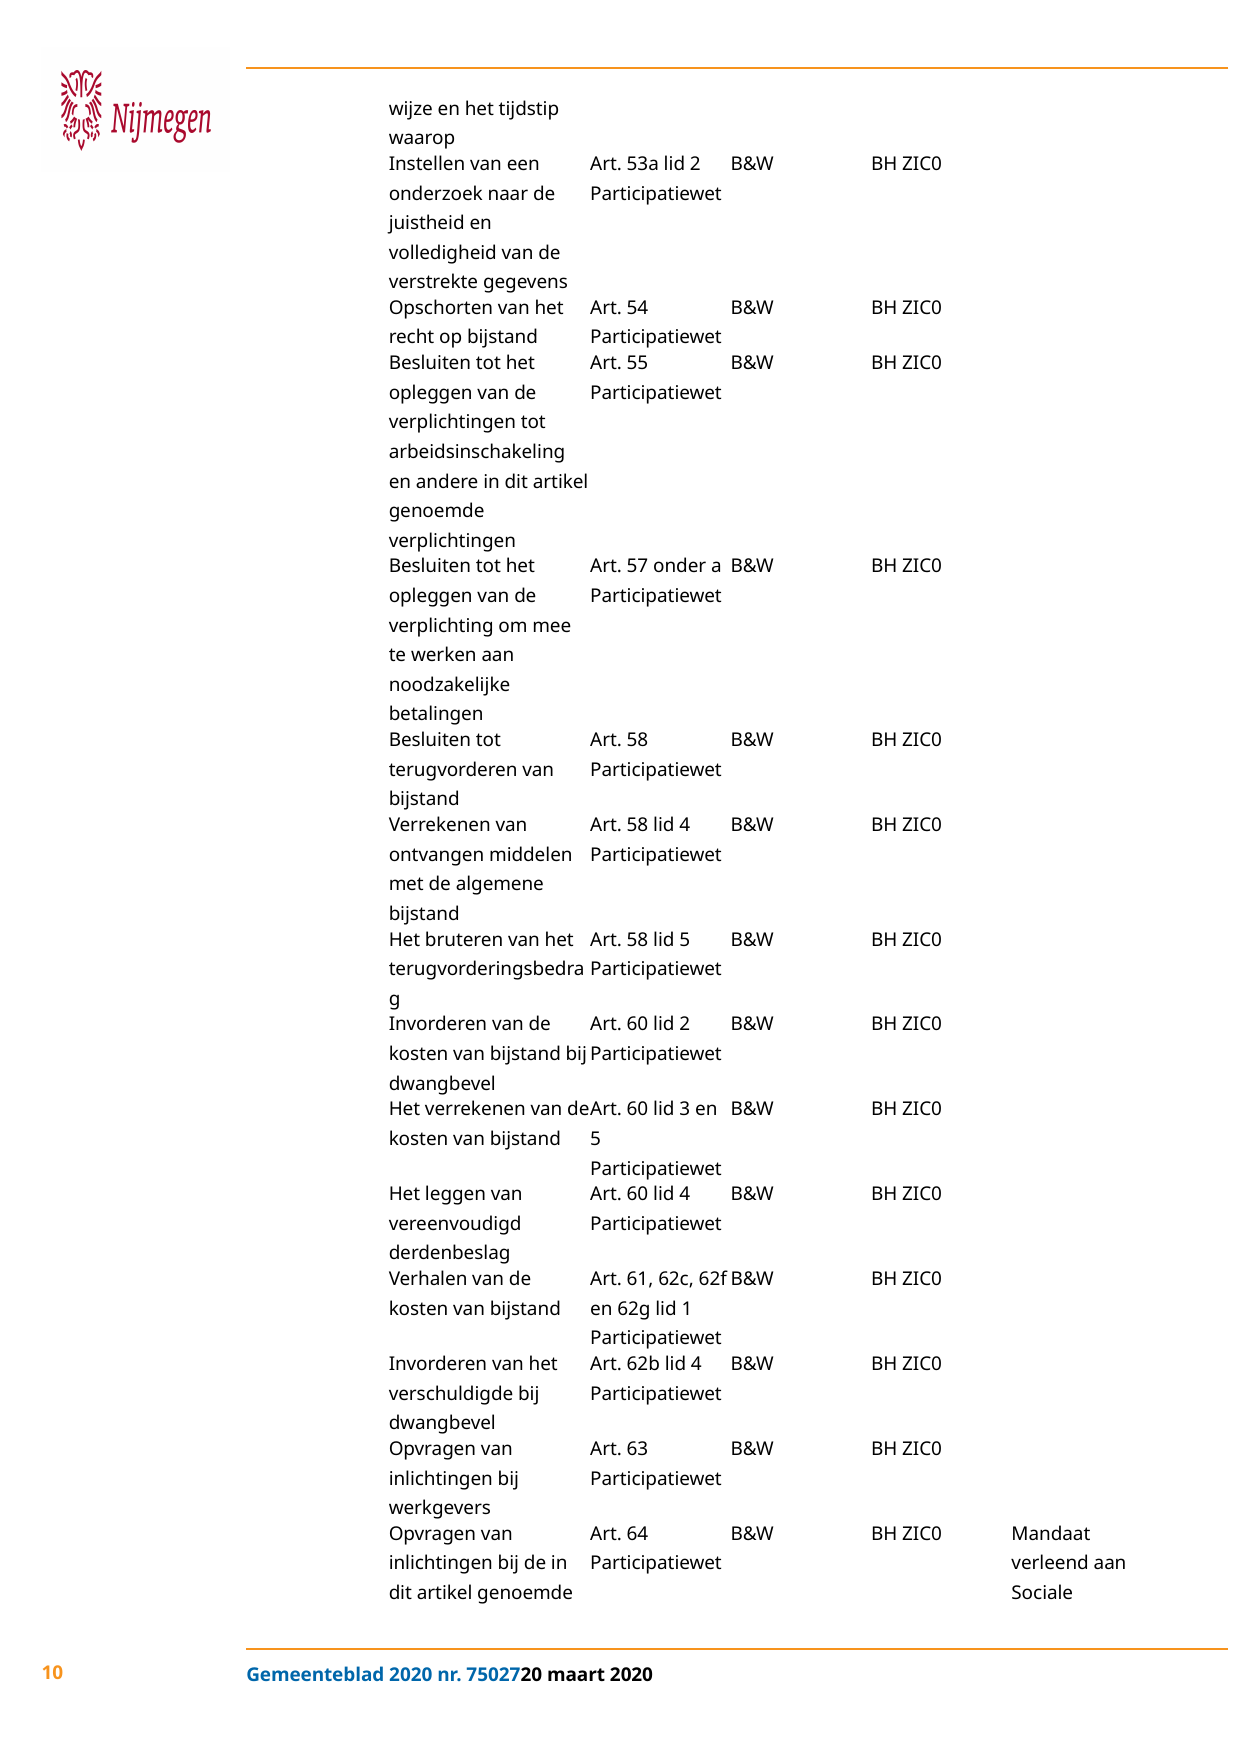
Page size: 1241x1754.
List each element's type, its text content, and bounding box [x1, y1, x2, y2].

table_cell [248, 1096, 388, 1180]
table_cell [248, 95, 388, 150]
table_cell B&W [730, 553, 871, 726]
table_cell [248, 811, 388, 926]
table_cell Verhalen van de kosten van bijstand [389, 1265, 590, 1350]
table_cell Instellen van een onderzoek naar de juistheid en volledigheid van de verstrekte gegevens [389, 150, 590, 294]
table_cell BH ZIC0 [871, 1520, 1011, 1605]
table_cell [1011, 350, 1152, 553]
table_cell [1011, 150, 1152, 294]
table_cell BH ZIC0 [871, 1435, 1011, 1520]
table_cell Opschorten van het recht op bijstand [389, 294, 590, 349]
table_cell B&W [730, 1435, 871, 1520]
table_cell [248, 1180, 388, 1265]
table_cell Opvragen van inlichtingen bij de in dit artikel genoemde [389, 1520, 590, 1605]
table_cell B&W [730, 150, 871, 294]
table_cell [1011, 726, 1152, 811]
table_cell B&W [730, 294, 871, 349]
table_cell B&W [730, 1180, 871, 1265]
table_cell [248, 1011, 388, 1096]
table_cell BH ZIC0 [871, 150, 1011, 294]
table_cell Het leggen van vereenvoudigd derdenbeslag [389, 1180, 590, 1265]
table_cell [1011, 1435, 1152, 1520]
table_cell Het verrekenen van de kosten van bijstand [389, 1096, 590, 1180]
picture [41, 47, 231, 172]
table_cell BH ZIC0 [871, 1350, 1011, 1435]
table_cell [248, 294, 388, 349]
table_cell Opvragen van inlichtingen bij werkgevers [389, 1435, 590, 1520]
table_cell [871, 95, 1011, 150]
table_cell B&W [730, 1096, 871, 1180]
table_cell BH ZIC0 [871, 1265, 1011, 1350]
table_cell [1011, 1265, 1152, 1350]
table_cell Invorderen van de kosten van bijstand bij dwangbevel [389, 1011, 590, 1096]
table_cell Art. 57 onder a Participatiewet [590, 553, 730, 726]
table_cell [248, 726, 388, 811]
table_cell [248, 926, 388, 1011]
table_cell [1011, 294, 1152, 349]
table_cell [1011, 553, 1152, 726]
table_cell Het bruteren van het terugvorderingsbedrag [389, 926, 590, 1011]
table_cell Verrekenen van ontvangen middelen met de algemene bijstand [389, 811, 590, 926]
table_cell B&W [730, 1265, 871, 1350]
table_cell Art. 53a lid 2 Participatiewet [590, 150, 730, 294]
table_cell BH ZIC0 [871, 350, 1011, 553]
table_cell [590, 95, 730, 150]
table_cell BH ZIC0 [871, 1011, 1011, 1096]
table_cell [1011, 1180, 1152, 1265]
table_cell Art. 62b lid 4 Participatiewet [590, 1350, 730, 1435]
table_cell [730, 95, 871, 150]
table_cell B&W [730, 1011, 871, 1096]
table_cell [1011, 1350, 1152, 1435]
table_cell [1011, 926, 1152, 1011]
table_cell BH ZIC0 [871, 553, 1011, 726]
table_cell BH ZIC0 [871, 294, 1011, 349]
table_cell [1011, 95, 1152, 150]
table_cell BH ZIC0 [871, 811, 1011, 926]
table_cell B&W [730, 1350, 871, 1435]
table_cell BH ZIC0 [871, 726, 1011, 811]
table_cell [248, 150, 388, 294]
table_cell Art. 60 lid 2 Participatiewet [590, 1011, 730, 1096]
table_cell BH ZIC0 [871, 1096, 1011, 1180]
table_cell [248, 553, 388, 726]
table_cell B&W [730, 1520, 871, 1605]
table_cell Besluiten tot het opleggen van de verplichting om mee te werken aan noodzakelijke betalingen [389, 553, 590, 726]
table_cell BH ZIC0 [871, 926, 1011, 1011]
table_cell B&W [730, 350, 871, 553]
table_cell B&W [730, 811, 871, 926]
table_cell [248, 1435, 388, 1520]
table_cell [248, 350, 388, 553]
table_cell BH ZIC0 [871, 1180, 1011, 1265]
table_cell Invorderen van het verschuldigde bij dwangbevel [389, 1350, 590, 1435]
table_cell Art. 60 lid 4 Participatiewet [590, 1180, 730, 1265]
table_cell wijze en het tijdstip waarop [389, 95, 590, 150]
table_cell Besluiten tot het opleggen van de verplichtingen tot arbeidsinschakeling en andere in dit artikel genoemde verplichtingen [389, 350, 590, 553]
table_cell [248, 1520, 388, 1605]
table_cell [1011, 1096, 1152, 1180]
table_cell B&W [730, 926, 871, 1011]
table_cell Art. 58 Participatiewet [590, 726, 730, 811]
table_cell Mandaat verleend aan Sociale [1011, 1520, 1152, 1605]
table_cell [248, 1350, 388, 1435]
table_cell Art. 54 Participatiewet [590, 294, 730, 349]
table_cell B&W [730, 726, 871, 811]
table_cell Art. 58 lid 5 Participatiewet [590, 926, 730, 1011]
table_cell Besluiten tot terugvorderen van bijstand [389, 726, 590, 811]
table_cell Art. 60 lid 3 en 5 Participatiewet [590, 1096, 730, 1180]
table_cell [1011, 1011, 1152, 1096]
table_cell Art. 58 lid 4 Participatiewet [590, 811, 730, 926]
table_cell Art. 63 Participatiewet [590, 1435, 730, 1520]
table_cell [248, 1265, 388, 1350]
table_cell Art. 55 Participatiewet [590, 350, 730, 553]
table_cell Art. 64 Participatiewet [590, 1520, 730, 1605]
table_cell [1011, 811, 1152, 926]
table_cell Art. 61, 62c, 62f en 62g lid 1 Participatiewet [590, 1265, 730, 1350]
